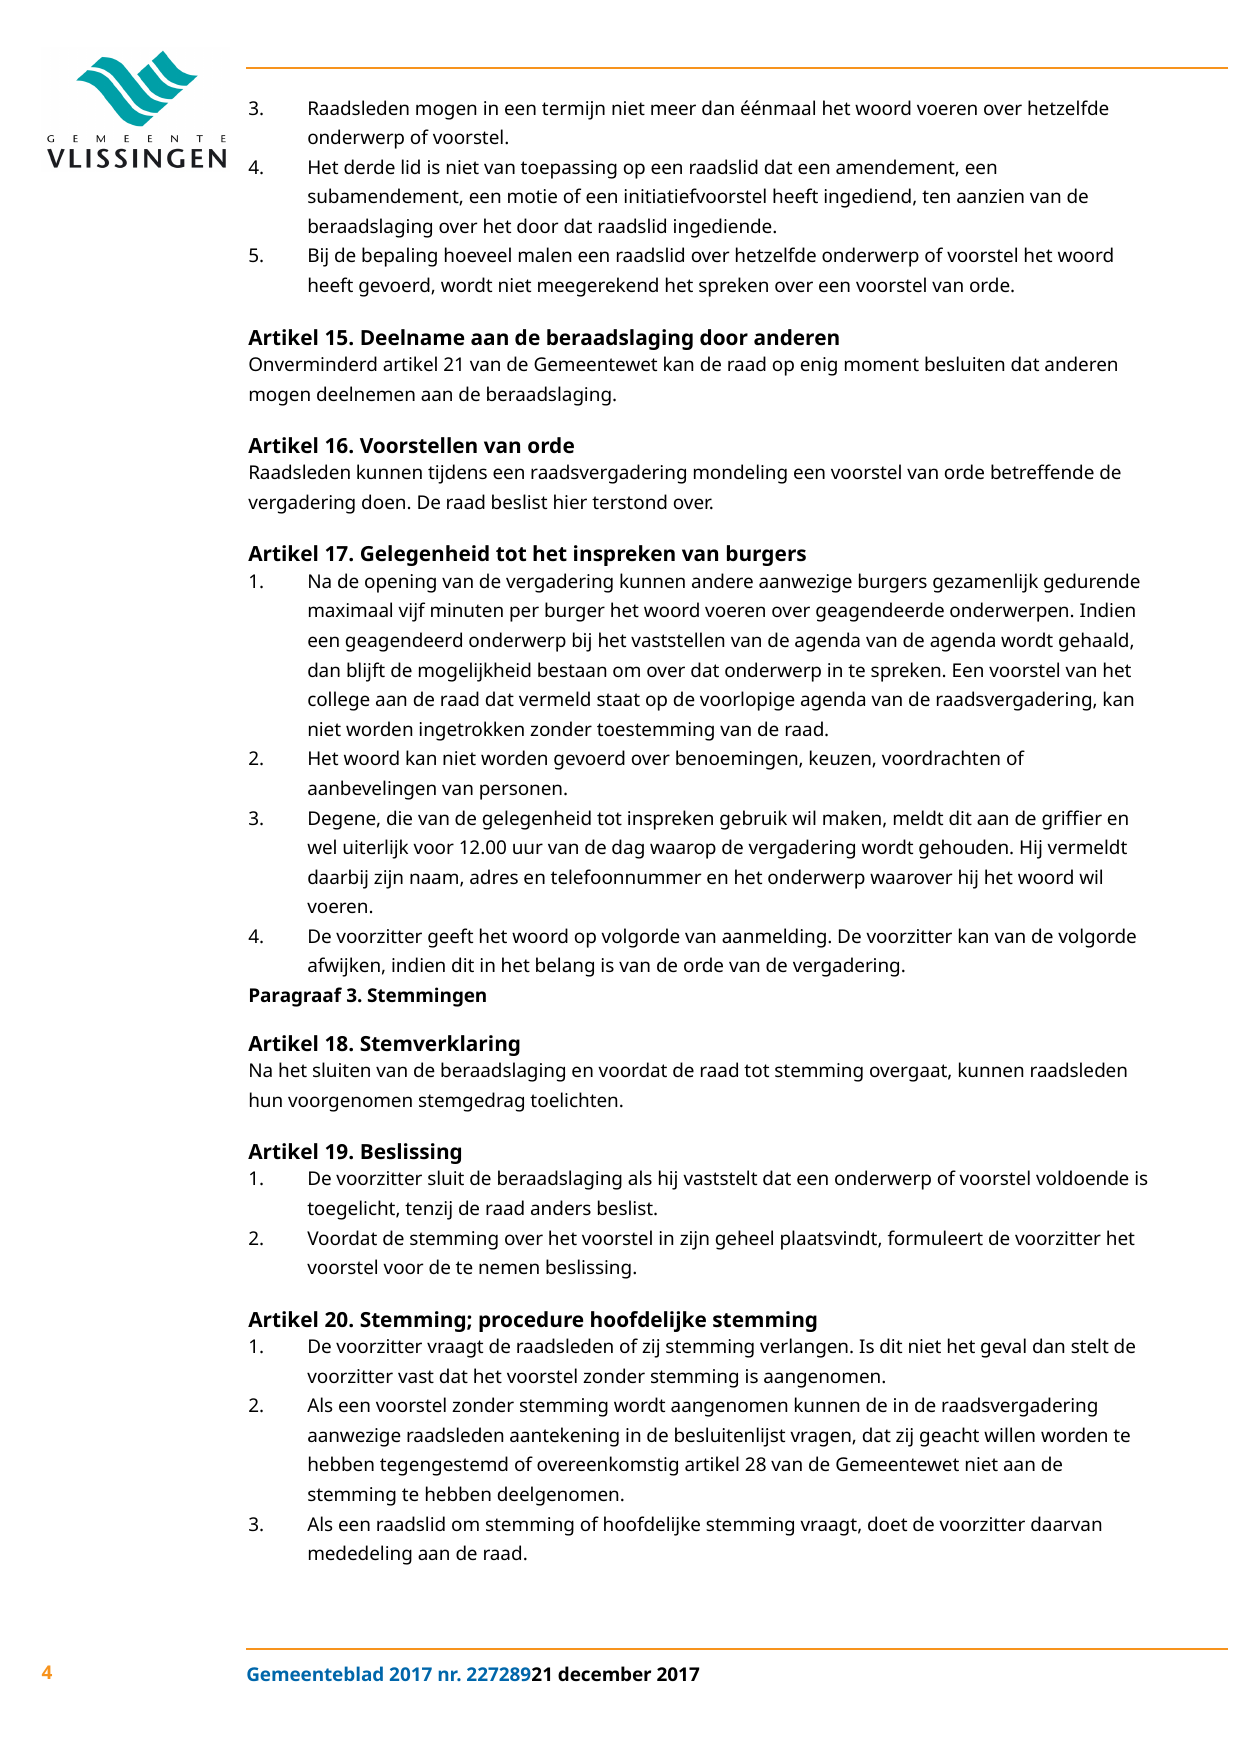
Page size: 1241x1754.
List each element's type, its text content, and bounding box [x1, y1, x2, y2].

text Onverminderd artikel 21 van de Gemeentewet kan de raad op enig moment besluiten dat anderen mogen deelnemen aan de beraadslaging. [248, 351, 1152, 406]
text Raadsleden kunnen tijdens een raadsvergadering mondeling een voorstel van orde betreffende de vergadering doen. De raad beslist hier terstond over. [248, 459, 1152, 515]
list Het woord kan niet worden gevoerd over benoemingen, keuzen, voordrachten of aanbevelingen van personen. [248, 746, 1152, 801]
list Voordat de stemming over het voorstel in zijn geheel plaatsvindt, formuleert de voorzitter het voorstel voor de te nemen beslissing. [248, 1225, 1152, 1280]
text Artikel 17. Gelegenheid tot het inspreken van burgers [248, 539, 1152, 568]
list Degene, die van de gelegenheid tot inspreken gebruik wil maken, meldt dit aan de griffier en wel uiterlijk voor 12.00 uur van de dag waarop de vergadering wordt gehouden. Hij vermeldt daarbij zijn naam, adres en telefoonnummer en het onderwerp waarover hij het woord wil voeren. [248, 805, 1152, 919]
text Artikel 16. Voorstellen van orde [248, 431, 1152, 459]
list De voorzitter vraagt de raadsleden of zij stemming verlangen. Is dit niet het geval dan stelt de voorzitter vast dat het voorstel zonder stemming is aangenomen. [248, 1333, 1152, 1388]
text Artikel 15. Deelname aan de beraadslaging door anderen [248, 323, 1152, 351]
list Raadsleden mogen in een termijn niet meer dan éénmaal het woord voeren over hetzelfde onderwerp of voorstel. [248, 95, 1152, 150]
list Bij de bepaling hoeveel malen een raadslid over hetzelfde onderwerp of voorstel het woord heeft gevoerd, wordt niet meegerekend het spreken over een voorstel van orde. [248, 243, 1152, 298]
picture [41, 47, 231, 172]
text Artikel 20. Stemming; procedure hoofdelijke stemming [248, 1305, 1152, 1333]
list Als een voorstel zonder stemming wordt aangenomen kunnen de in de raadsvergadering aanwezige raadsleden aantekening in de besluitenlijst vragen, dat zij geacht willen worden te hebben tegengestemd of overeenkomstig artikel 28 van de Gemeentewet niet aan de stemming te hebben deelgenomen. [248, 1392, 1152, 1507]
text Artikel 18. Stemverklaring [248, 1029, 1152, 1057]
list Het derde lid is niet van toepassing op een raadslid dat een amendement, een subamendement, een motie of een initiatiefvoorstel heeft ingediend, ten aanzien van de beraadslaging over het door dat raadslid ingediende. [248, 154, 1152, 239]
list Na de opening van de vergadering kunnen andere aanwezige burgers gezamenlijk gedurende maximaal vijf minuten per burger het woord voeren over geagendeerde onderwerpen. Indien een geagendeerd onderwerp bij het vaststellen van de agenda van de agenda wordt gehaald, dan blijft de mogelijkheid bestaan om over dat onderwerp in te spreken. Een voorstel van het college aan de raad dat vermeld staat op de voorlopige agenda van de raadsvergadering, kan niet worden ingetrokken zonder toestemming van de raad. [248, 568, 1152, 742]
text Artikel 19. Beslissing [248, 1137, 1152, 1166]
list De voorzitter sluit de beraadslaging als hij vaststelt dat een onderwerp of voorstel voldoende is toegelicht, tenzij de raad anders beslist. [248, 1166, 1152, 1221]
list De voorzitter geeft het woord op volgorde van aanmelding. De voorzitter kan van de volgorde afwijken, indien dit in het belang is van de orde van de vergadering. [248, 923, 1152, 978]
text Na het sluiten van de beraadslaging en voordat de raad tot stemming overgaat, kunnen raadsleden hun voorgenomen stemgedrag toelichten. [248, 1057, 1152, 1112]
text Paragraaf 3. Stemmingen [248, 982, 1152, 1008]
list Als een raadslid om stemming of hoofdelijke stemming vraagt, doet de voorzitter daarvan mededeling aan de raad. [248, 1511, 1152, 1566]
